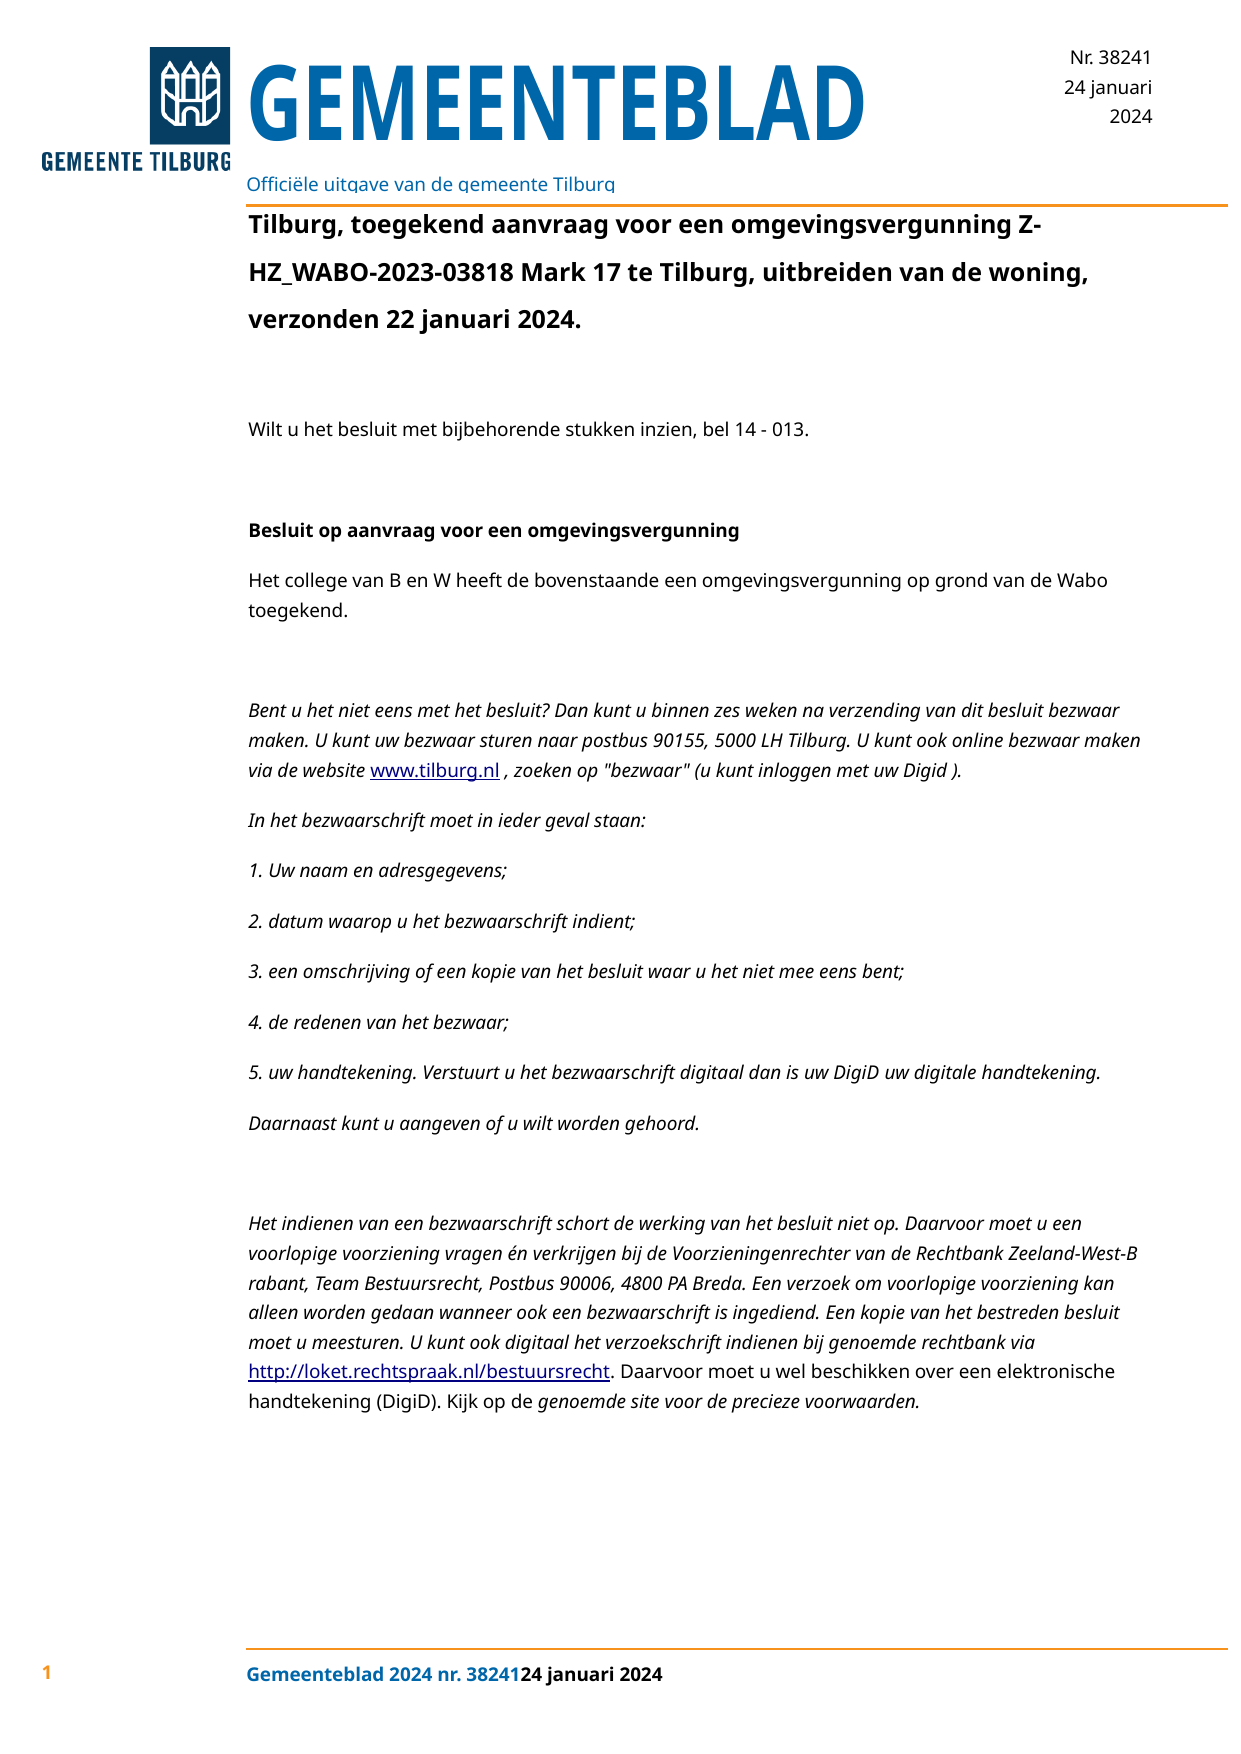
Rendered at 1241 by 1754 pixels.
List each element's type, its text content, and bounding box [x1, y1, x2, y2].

text Het indienen van een bezwaarschrift schort de werking van het besluit niet op. Daarvoor moet u een voorlopige voorziening vragen én verkrijgen bij de Voorzieningenrechter van de Rechtbank Zeeland-West-B rabant, Team Bestuursrecht, Postbus 90006, 4800 PA Breda. Een verzoek om voorlopige voorziening kan alleen worden gedaan wanneer ook een bezwaarschrift is ingediend. Een kopie van het bestreden besluit moet u meesturen. U kunt ook digitaal het verzoekschrift indienen bij genoemde rechtbank via http://loket.rechtspraak.nl/bestuursrecht. Daarvoor moet u wel beschikken over een elektronische handtekening (DigiD). Kijk op de genoemde site voor de precieze voorwaarden. [248, 1211, 1152, 1414]
picture [41, 47, 231, 172]
text 2. datum waarop u het bezwaarschrift indient; [248, 908, 1152, 934]
text In het bezwaarschrift moet in ieder geval staan: [248, 807, 1152, 833]
text Besluit op aanvraag voor een omgevingsvergunning [248, 517, 1152, 542]
text Wilt u het besluit met bijbehorende stukken inzien, bel 14 - 013. [248, 416, 1152, 442]
text 4. de redenen van het bezwaar; [248, 1009, 1152, 1034]
text Tilburg, toegekend aanvraag voor een omgevingsvergunning Z-HZ_WABO-2023-03818 Mark 17 te Tilburg, uitbreiden van de woning, verzonden 22 januari 2024. [248, 207, 1152, 336]
text 3. een omschrijving of een kopie van het besluit waar u het niet mee eens bent; [248, 958, 1152, 984]
text 5. uw handtekening. Verstuurt u het bezwaarschrift digitaal dan is uw DigiD uw digitale handtekening. [248, 1059, 1152, 1085]
text 1. Uw naam en adresgegevens; [248, 858, 1152, 883]
text Bent u het niet eens met het besluit? Dan kunt u binnen zes weken na verzending van dit besluit bezwaar maken. U kunt uw bezwaar sturen naar postbus 90155, 5000 LH Tilburg. U kunt ook online bezwaar maken via de website www.tilburg.nl , zoeken op "bezwaar" (u kunt inloggen met uw Digid ). [248, 698, 1152, 782]
text Het college van B en W heeft de bovenstaande een omgevingsvergunning op grond van de Wabo toegekend. [248, 567, 1152, 622]
text Daarnaast kunt u aangeven of u wilt worden gehoord. [248, 1110, 1152, 1135]
